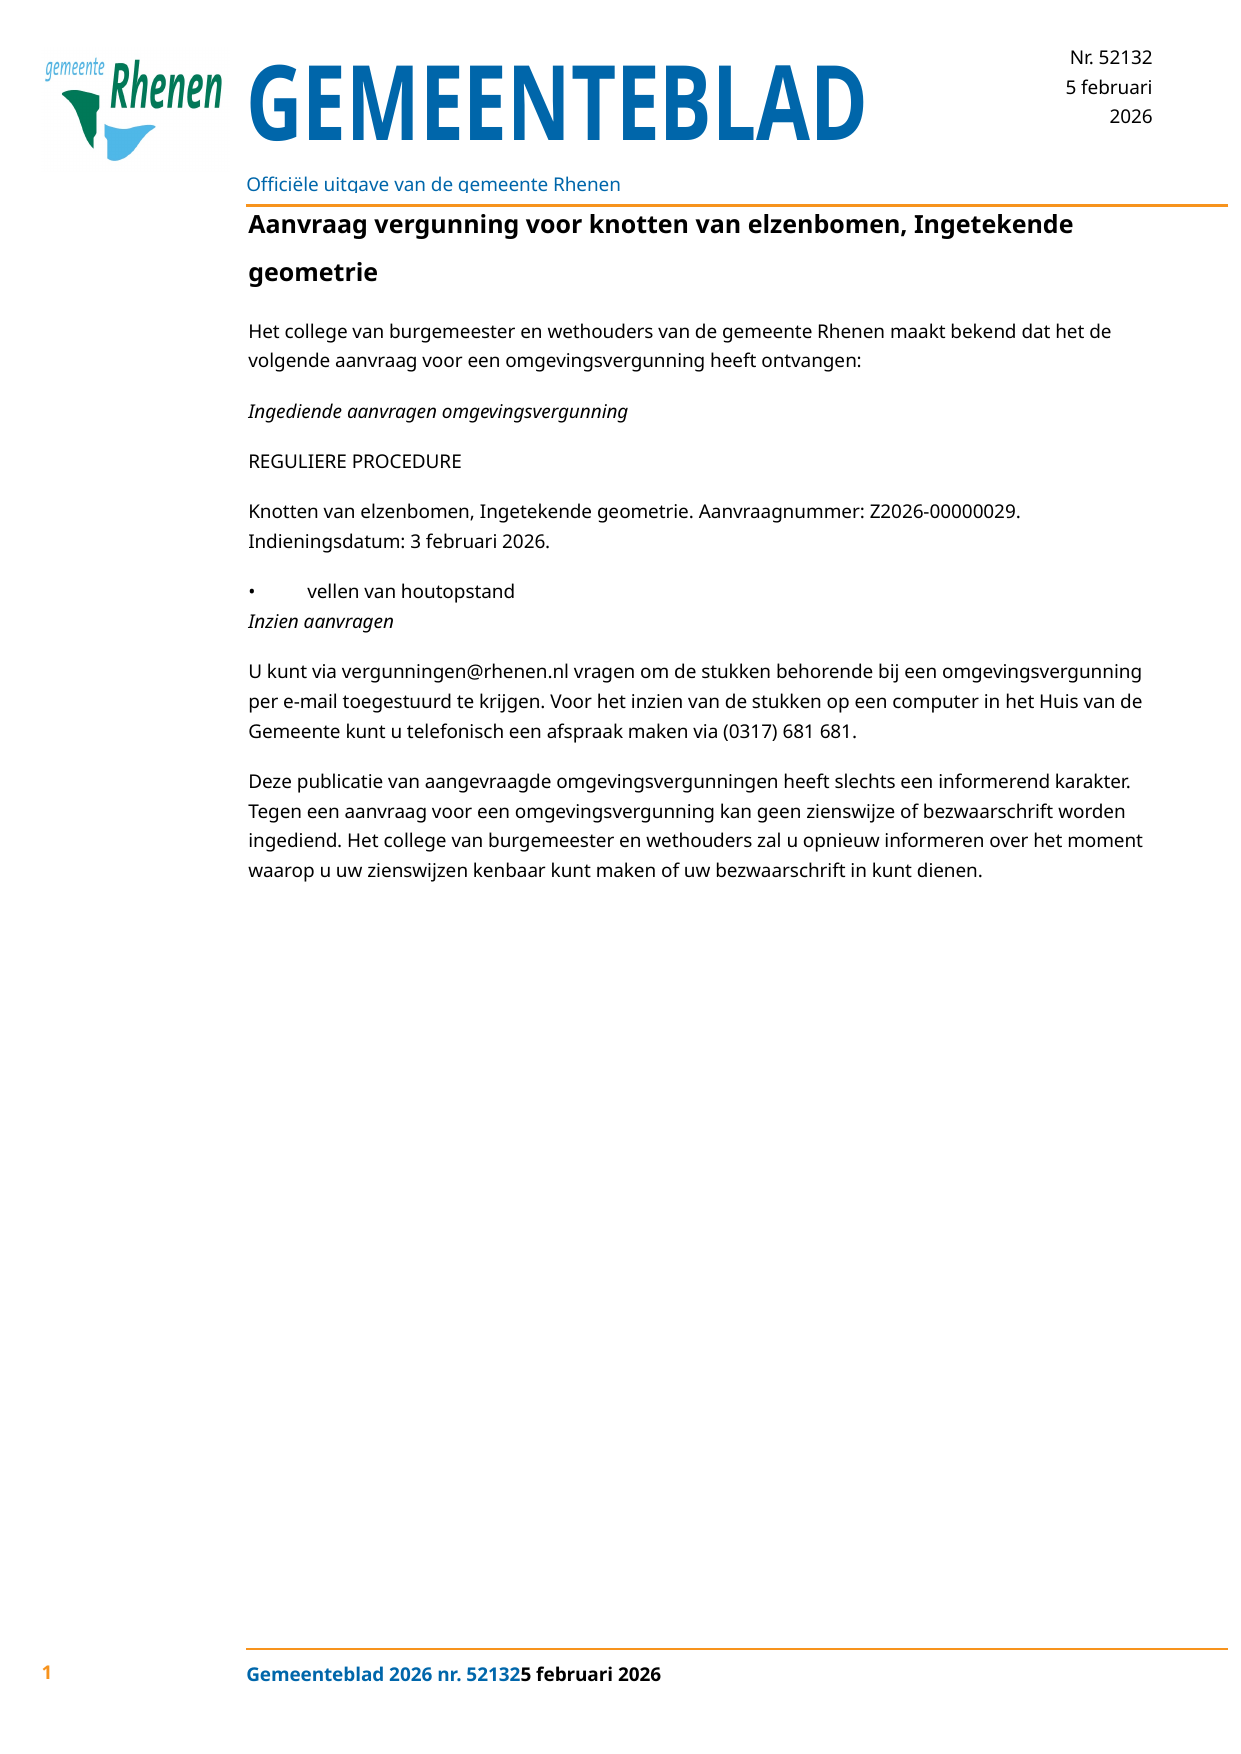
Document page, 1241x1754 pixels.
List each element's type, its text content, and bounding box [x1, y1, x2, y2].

text Inzien aanvragen [248, 608, 1152, 634]
text REGULIERE PROCEDURE [248, 448, 1152, 474]
text Deze publicatie van aangevraagde omgevingsvergunningen heeft slechts een informerend karakter. Tegen een aanvraag voor een omgevingsvergunning kan geen zienswijze of bezwaarschrift worden ingediend. Het college van burgemeester en wethouders zal u opnieuw informeren over het moment waarop u uw zienswijzen kenbaar kunt maken of uw bezwaarschrift in kunt dienen. [248, 768, 1152, 883]
text Knotten van elzenbomen, Ingetekende geometrie. Aanvraagnummer: Z2026-00000029. Indieningsdatum: 3 februari 2026. [248, 499, 1152, 554]
text Ingediende aanvragen omgevingsvergunning [248, 398, 1152, 424]
text Het college van burgemeester en wethouders van de gemeente Rhenen maakt bekend dat het de volgende aanvraag voor een omgevingsvergunning heeft ontvangen: [248, 318, 1152, 373]
text Aanvraag vergunning voor knotten van elzenbomen, Ingetekende geometrie [248, 207, 1152, 288]
text U kunt via vergunningen@rhenen.nl vragen om de stukken behorende bij een omgevingsvergunning per e-mail toegestuurd te krijgen. Voor het inzien van de stukken op een computer in het Huis van de Gemeente kunt u telefonisch een afspraak maken via (0317) 681 681. [248, 659, 1152, 744]
list vellen van houtopstand [248, 579, 1152, 604]
picture [41, 47, 231, 172]
